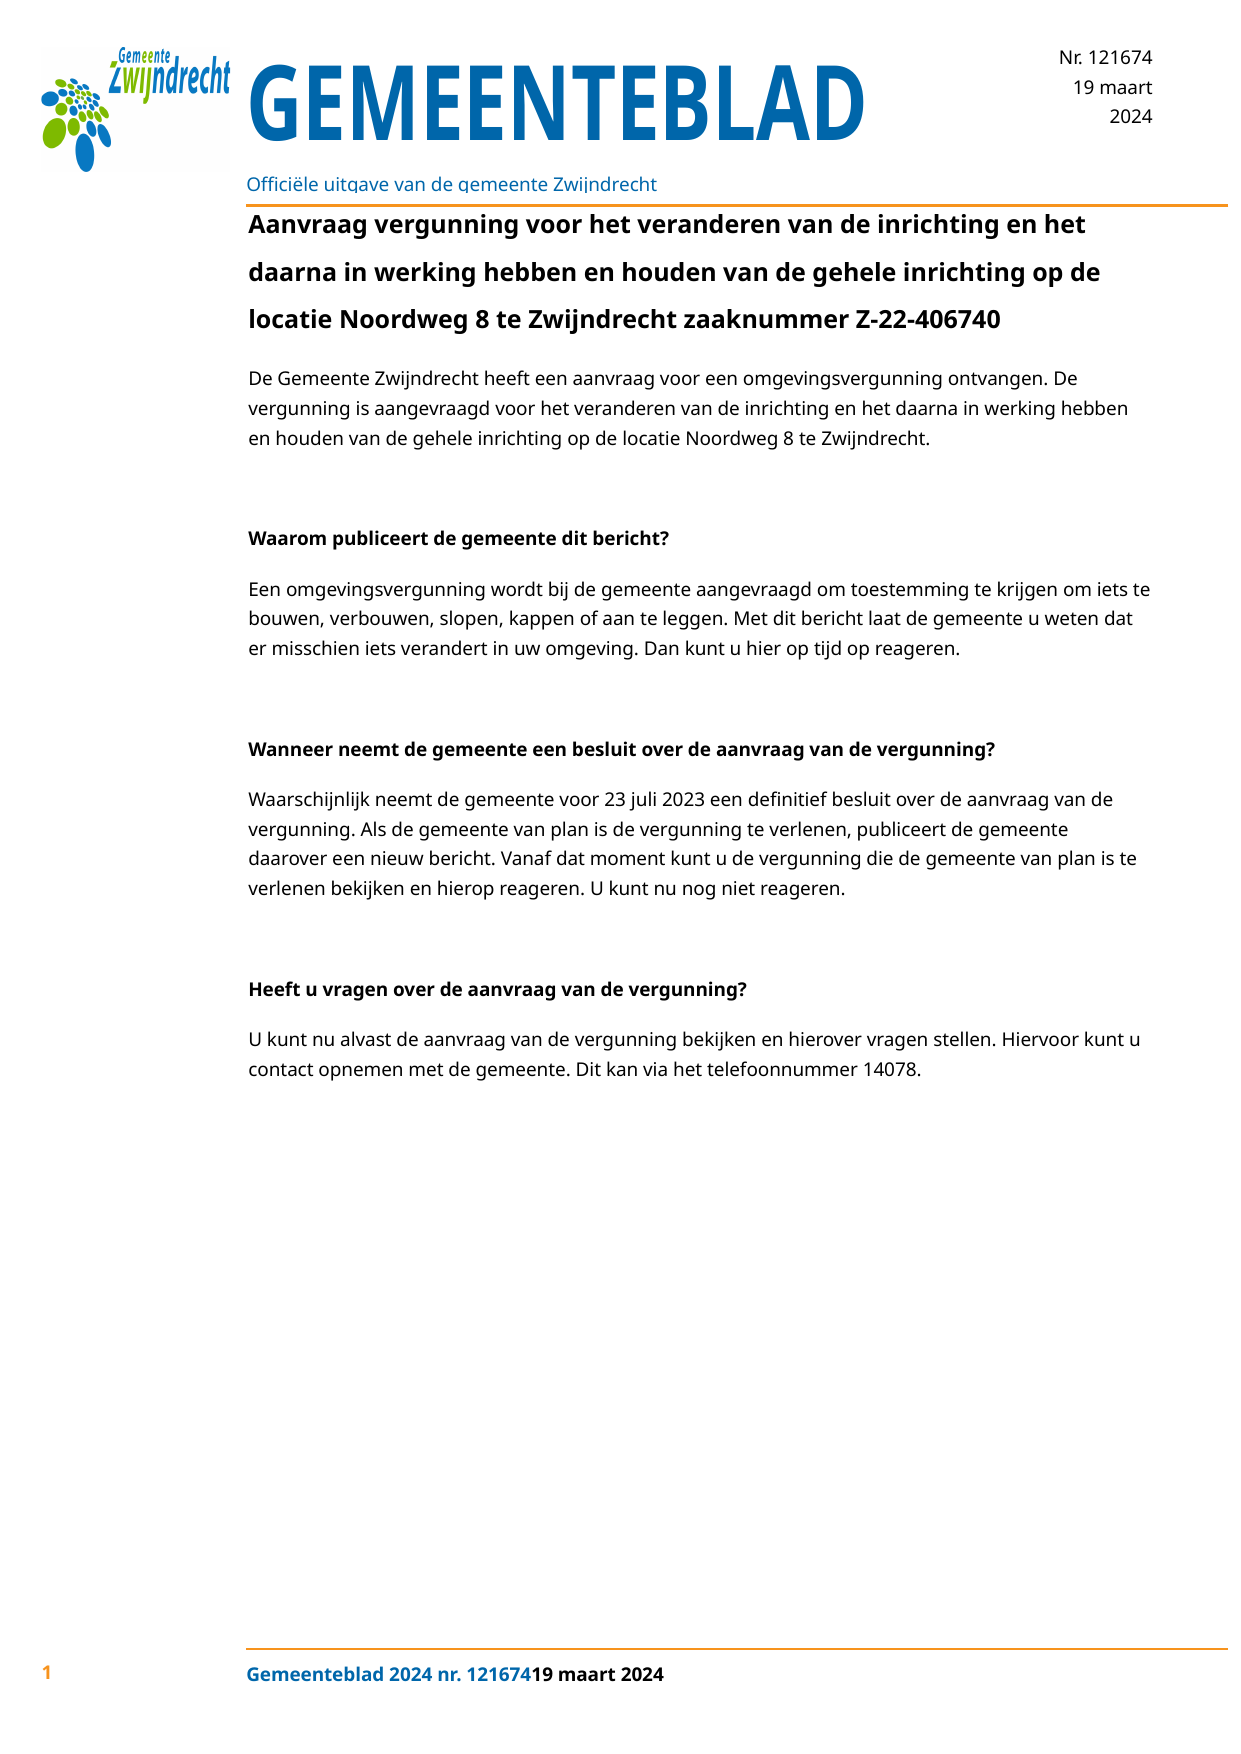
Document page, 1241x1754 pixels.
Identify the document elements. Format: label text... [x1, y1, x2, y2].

text Heeft u vragen over de aanvraag van de vergunning? [248, 976, 1152, 1002]
picture [41, 47, 231, 172]
text Aanvraag vergunning voor het veranderen van de inrichting en het daarna in werking hebben en houden van de gehele inrichting op de locatie Noordweg 8 te Zwijndrecht zaaknummer Z-22-406740 [248, 207, 1152, 336]
text Een omgevingsvergunning wordt bij de gemeente aangevraagd om toestemming te krijgen om iets te bouwen, verbouwen, slopen, kappen of aan te leggen. Met dit bericht laat de gemeente u weten dat er misschien iets verandert in uw omgeving. Dan kunt u hier op tijd op reageren. [248, 576, 1152, 661]
text Waarschijnlijk neemt de gemeente voor 23 juli 2023 een definitief besluit over de aanvraag van de vergunning. Als de gemeente van plan is de vergunning te verlenen, publiceert de gemeente daarover een nieuw bericht. Vanaf dat moment kunt u de vergunning die de gemeente van plan is te verlenen bekijken en hierop reageren. U kunt nu nog niet reageren. [248, 786, 1152, 901]
text Waarom publiceert de gemeente dit bericht? [248, 526, 1152, 551]
text Wanneer neemt de gemeente een besluit over de aanvraag van de vergunning? [248, 736, 1152, 762]
text U kunt nu alvast de aanvraag van de vergunning bekijken en hierover vragen stellen. Hiervoor kunt u contact opnemen met de gemeente. Dit kan via het telefoonnummer 14078. [248, 1026, 1152, 1082]
text De Gemeente Zwijndrecht heeft een aanvraag voor een omgevingsvergunning ontvangen. De vergunning is aangevraagd voor het veranderen van de inrichting en het daarna in werking hebben en houden van de gehele inrichting op de locatie Noordweg 8 te Zwijndrecht. [248, 366, 1152, 450]
